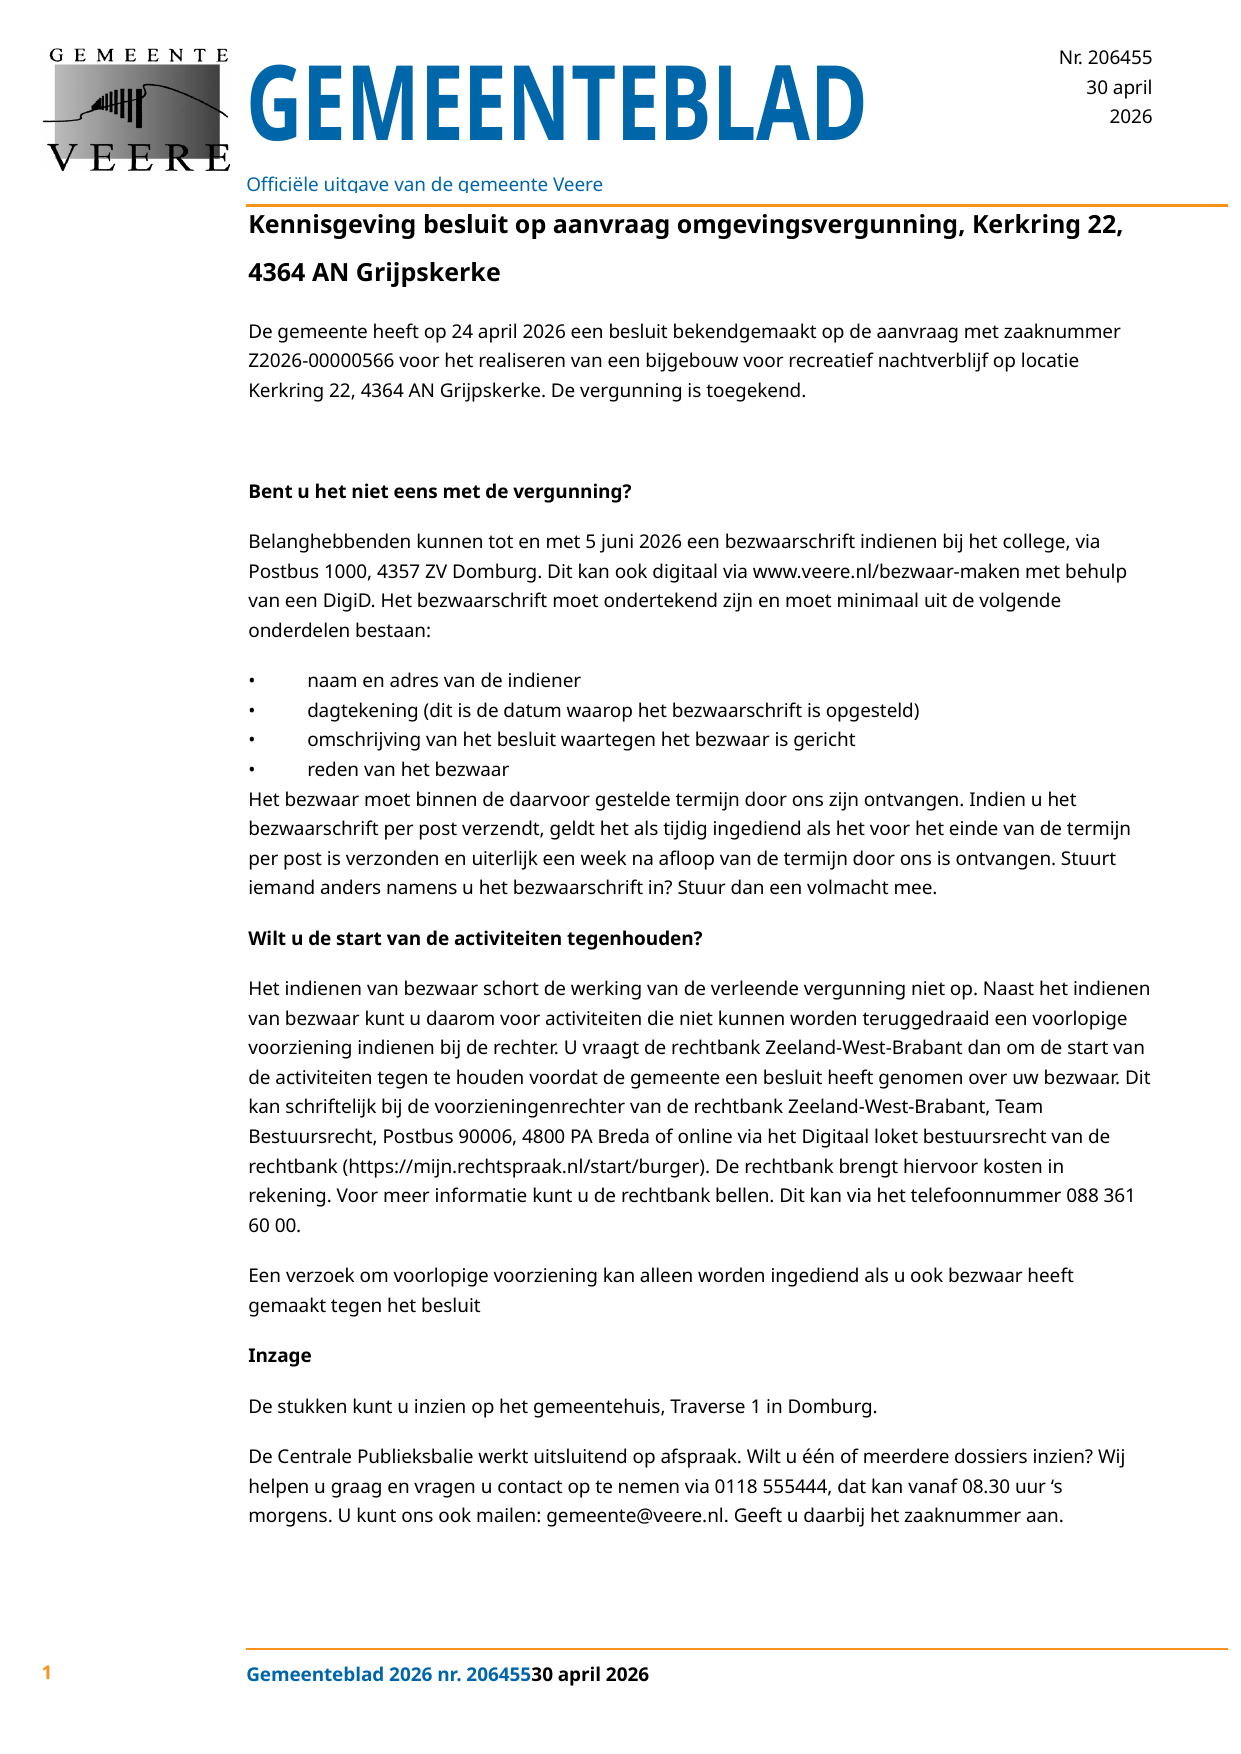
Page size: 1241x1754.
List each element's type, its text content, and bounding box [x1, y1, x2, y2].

list dagtekening (dit is de datum waarop het bezwaarschrift is opgesteld) [248, 697, 1152, 723]
text Wilt u de start van de activiteiten tegenhouden? [248, 925, 1152, 951]
text Bent u het niet eens met de vergunning? [248, 478, 1152, 504]
text Een verzoek om voorlopige voorziening kan alleen worden ingediend als u ook bezwaar heeft gemaakt tegen het besluit [248, 1262, 1152, 1318]
picture [41, 47, 231, 172]
text De stukken kunt u inzien op het gemeentehuis, Traverse 1 in Domburg. [248, 1393, 1152, 1419]
text Het indienen van bezwaar schort de werking van de verleende vergunning niet op. Naast het indienen van bezwaar kunt u daarom voor activiteiten die niet kunnen worden teruggedraaid een voorlopige voorziening indienen bij de rechter. U vraagt de rechtbank Zeeland-West-Brabant dan om de start van de activiteiten tegen te houden voordat de gemeente een besluit heeft genomen over uw bezwaar. Dit kan schriftelijk bij de voorzieningenrechter van de rechtbank Zeeland-West-Brabant, Team Bestuursrecht, Postbus 90006, 4800 PA Breda of online via het Digitaal loket bestuursrecht van de rechtbank (https://mijn.rechtspraak.nl/start/burger). De rechtbank brengt hiervoor kosten in rekening. Voor meer informatie kunt u de rechtbank bellen. Dit kan via het telefoonnummer 088 361 60 00. [248, 975, 1152, 1238]
text Inzage [248, 1342, 1152, 1368]
list omschrijving van het besluit waartegen het bezwaar is gericht [248, 727, 1152, 752]
text Belanghebbenden kunnen tot en met 5 juni 2026 een bezwaarschrift indienen bij het college, via Postbus 1000, 4357 ZV Domburg. Dit kan ook digitaal via www.veere.nl/bezwaar-maken met behulp van een DigiD. Het bezwaarschrift moet ondertekend zijn en moet minimaal uit de volgende onderdelen bestaan: [248, 528, 1152, 643]
text Het bezwaar moet binnen de daarvoor gestelde termijn door ons zijn ontvangen. Indien u het bezwaarschrift per post verzendt, geldt het als tijdig ingediend als het voor het einde van de termijn per post is verzonden en uiterlijk een week na afloop van de termijn door ons is ontvangen. Stuurt iemand anders namens u het bezwaarschrift in? Stuur dan een volmacht mee. [248, 786, 1152, 900]
list reden van het bezwaar [248, 756, 1152, 782]
text Kennisgeving besluit op aanvraag omgevingsvergunning, Kerkring 22, 4364 AN Grijpskerke [248, 207, 1152, 288]
text De Centrale Publieksbalie werkt uitsluitend op afspraak. Wilt u één of meerdere dossiers inzien? Wij helpen u graag en vragen u contact op te nemen via 0118 555444, dat kan vanaf 08.30 uur ‘s morgens. U kunt ons ook mailen: gemeente@veere.nl. Geeft u daarbij het zaaknummer aan. [248, 1443, 1152, 1528]
list naam en adres van de indiener [248, 667, 1152, 693]
text De gemeente heeft op 24 april 2026 een besluit bekendgemaakt op de aanvraag met zaaknummer Z2026-00000566 voor het realiseren van een bijgebouw voor recreatief nachtverblijf op locatie Kerkring 22, 4364 AN Grijpskerke. De vergunning is toegekend. [248, 318, 1152, 403]
